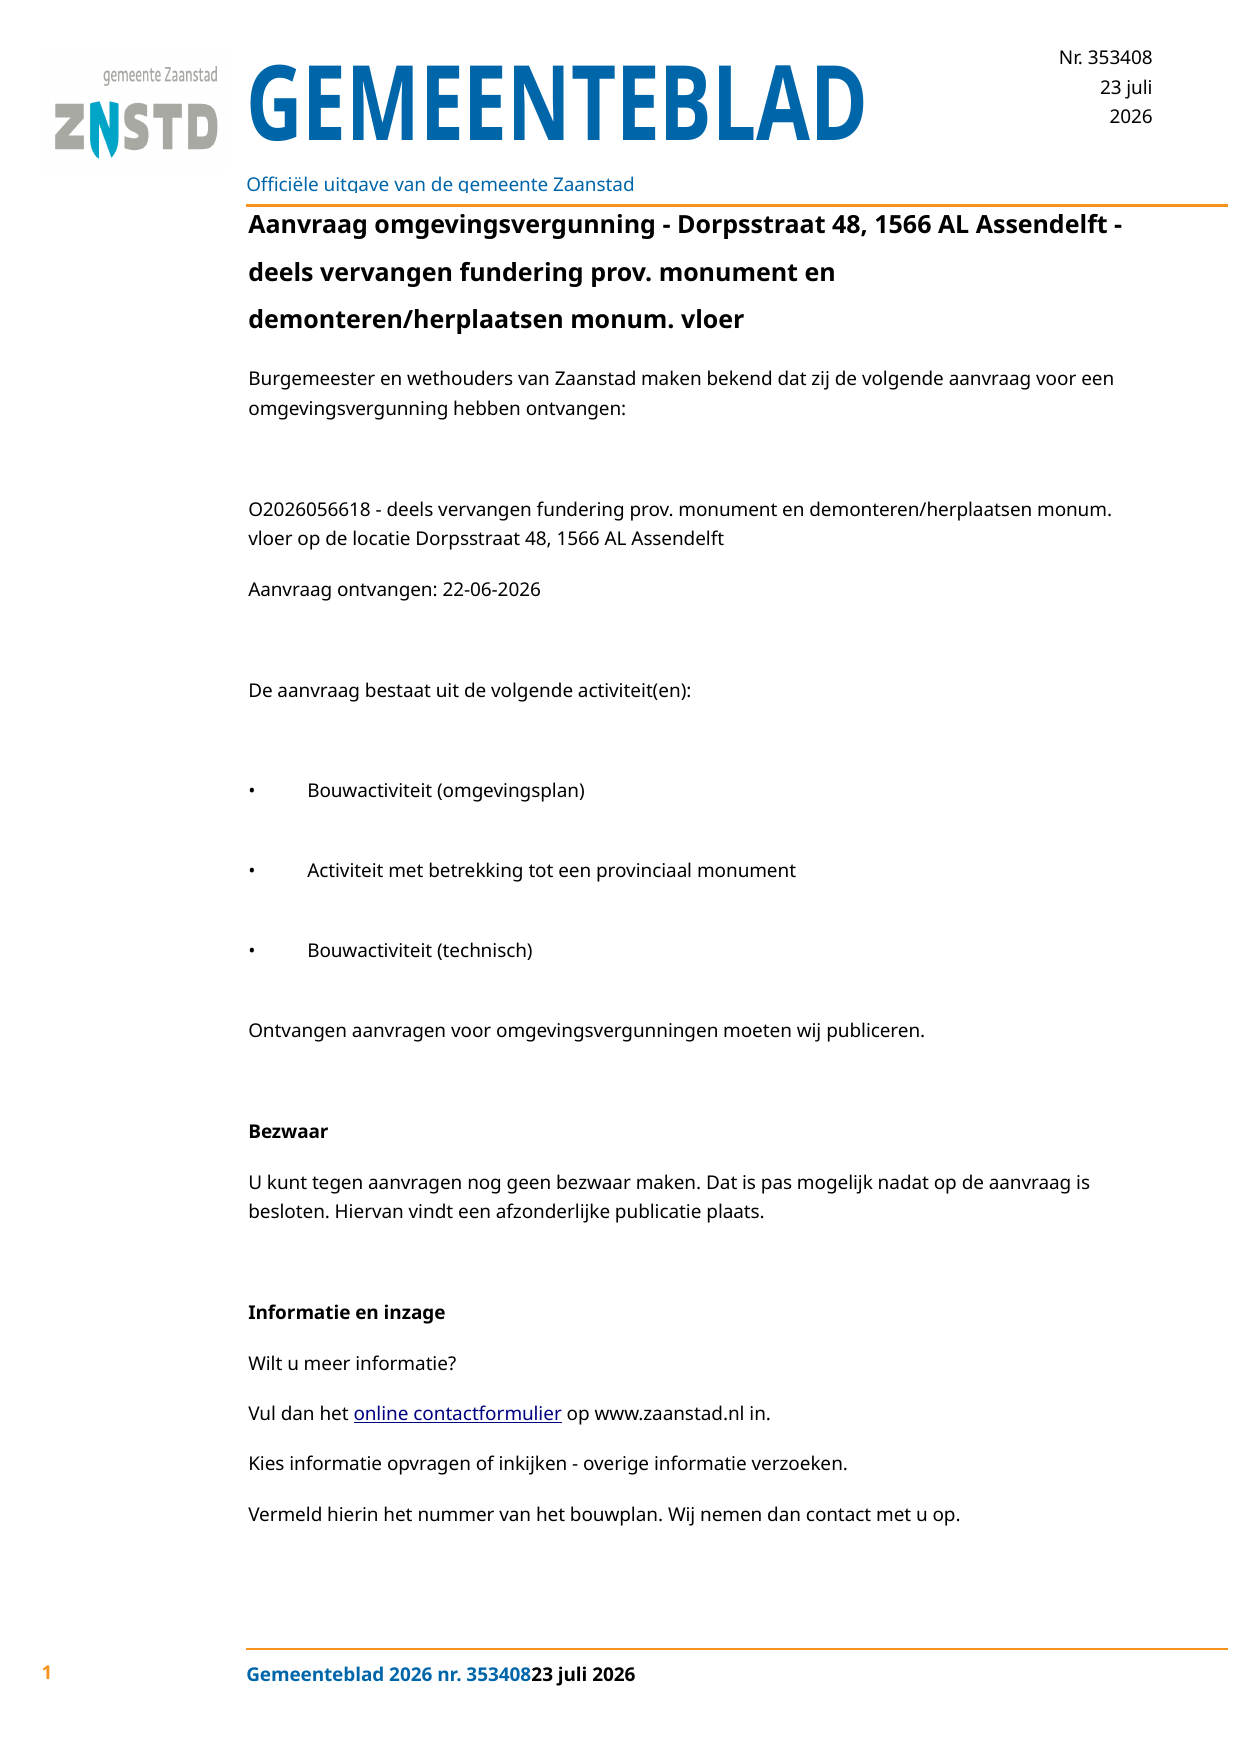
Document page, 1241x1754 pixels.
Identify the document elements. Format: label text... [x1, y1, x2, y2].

text Aanvraag ontvangen: 22-06-2026 [248, 576, 1152, 602]
text Kies informatie opvragen of inkijken - overige informatie verzoeken. [248, 1451, 1152, 1476]
text Wilt u meer informatie? [248, 1350, 1152, 1375]
text Aanvraag omgevingsvergunning - Dorpsstraat 48, 1566 AL Assendelft - deels vervangen fundering prov. monument en demonteren/herplaatsen monum. vloer [248, 207, 1152, 336]
text Vermeld hierin het nummer van het bouwplan. Wij nemen dan contact met u op. [248, 1501, 1152, 1527]
text Vul dan het online contactformulier op www.zaanstad.nl in. [248, 1400, 1152, 1426]
list Bouwactiviteit (omgevingsplan) [248, 778, 1152, 803]
text Informatie en inzage [248, 1299, 1152, 1325]
text Ontvangen aanvragen voor omgevingsvergunningen moeten wij publiceren. [248, 1018, 1152, 1043]
picture [41, 47, 231, 172]
text De aanvraag bestaat uit de volgende activiteit(en): [248, 677, 1152, 702]
list Activiteit met betrekking tot een provinciaal monument [248, 858, 1152, 883]
text Burgemeester en wethouders van Zaanstad maken bekend dat zij de volgende aanvraag voor een omgevingsvergunning hebben ontvangen: [248, 366, 1152, 421]
list Bouwactiviteit (technisch) [248, 938, 1152, 963]
text O2026056618 - deels vervangen fundering prov. monument en demonteren/herplaatsen monum. vloer op de locatie Dorpsstraat 48, 1566 AL Assendelft [248, 496, 1152, 551]
text U kunt tegen aanvragen nog geen bezwaar maken. Dat is pas mogelijk nadat op de aanvraag is besloten. Hiervan vindt een afzonderlijke publicatie plaats. [248, 1169, 1152, 1224]
text Bezwaar [248, 1118, 1152, 1144]
